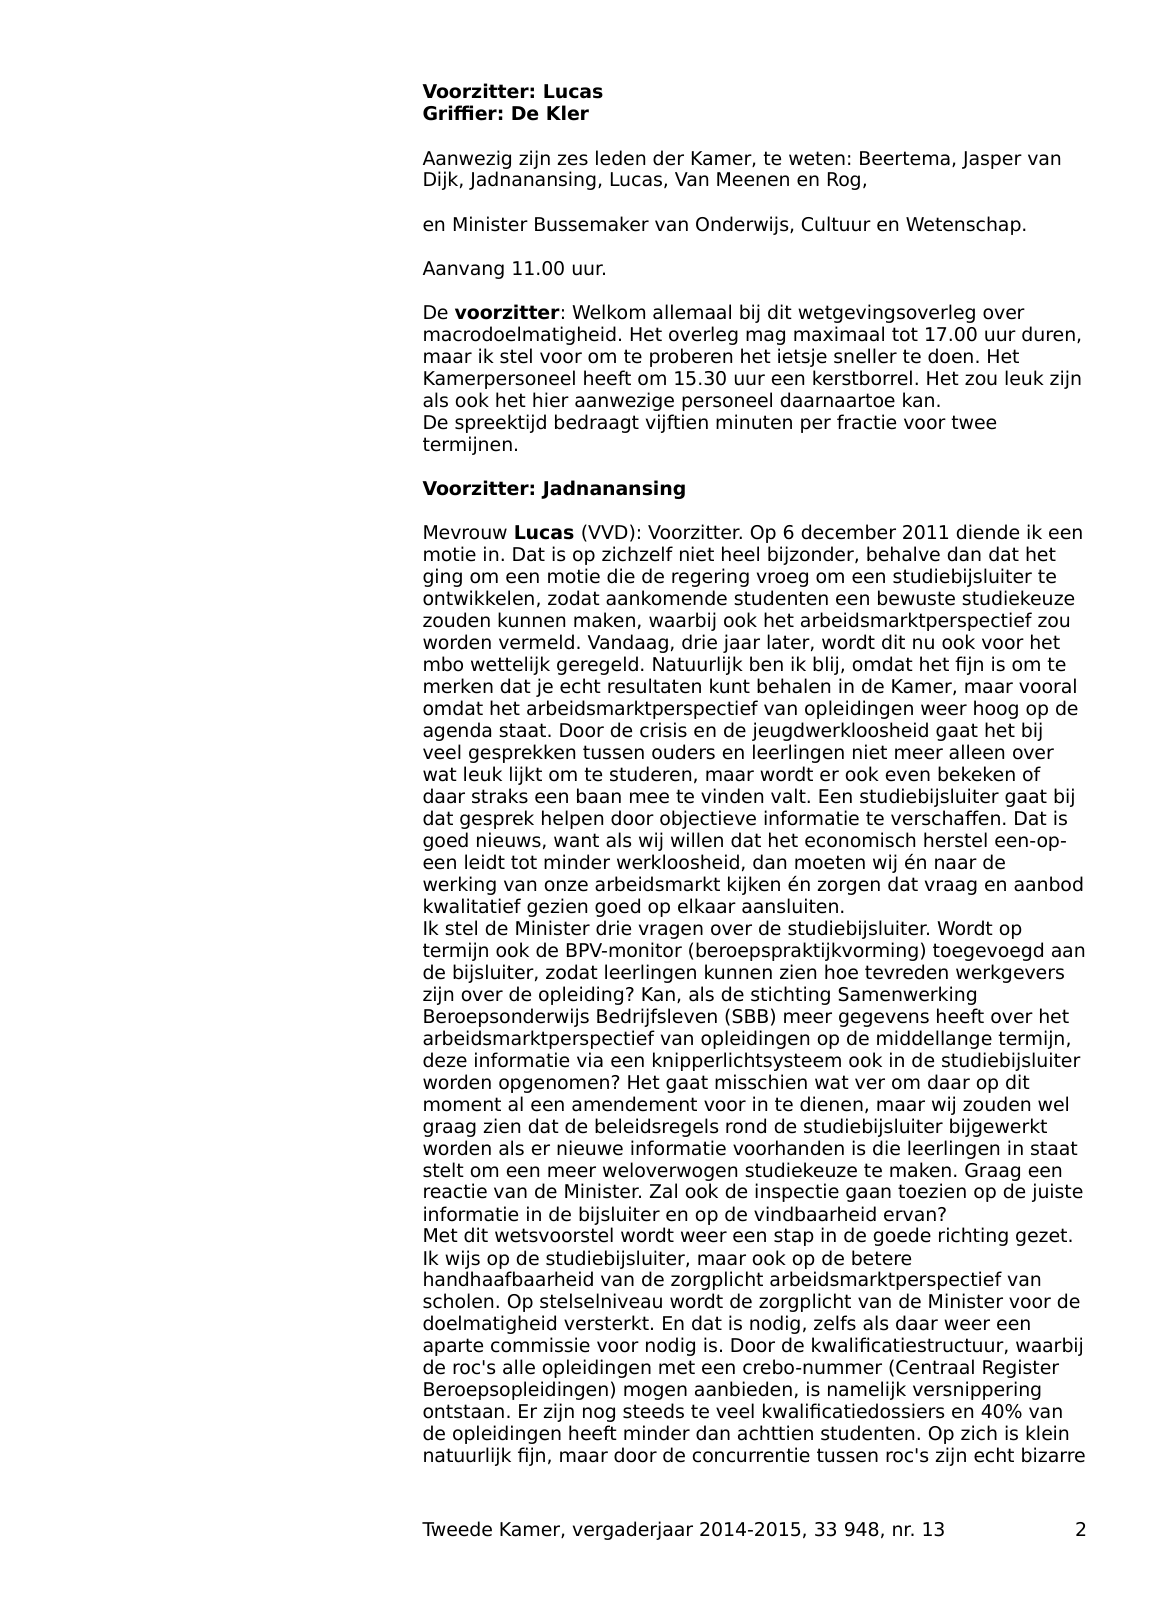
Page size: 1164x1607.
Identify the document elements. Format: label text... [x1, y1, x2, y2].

text Voorzitter: Lucas [422, 81, 1087, 103]
text Ik stel de Minister drie vragen over de studiebijsluiter. Wordt op termijn ook de BPV-monitor (beroepspraktijkvorming) toegevoegd aan de bijsluiter, zodat leerlingen kunnen zien hoe tevreden werkgevers zijn over de opleiding? Kan, als de stichting Samenwerking Beroepsonderwijs Bedrijfsleven (SBB) meer gegevens heeft over het arbeidsmarktperspectief van opleidingen op de middellange termijn, deze informatie via een knipperlichtsysteem ook in de studiebijsluiter worden opgenomen? Het gaat misschien wat ver om daar op dit moment al een amendement voor in te dienen, maar wij zouden wel graag zien dat de beleidsregels rond de studiebijsluiter bijgewerkt worden als er nieuwe informatie voorhanden is die leerlingen in staat stelt om een meer weloverwogen studiekeuze te maken. Graag een reactie van de Minister. Zal ook de inspectie gaan toezien op de juiste informatie in de bijsluiter en op de vindbaarheid ervan? [422, 918, 1087, 1225]
text Aanvang 11.00 uur. [422, 258, 1087, 280]
text Met dit wetsvoorstel wordt weer een stap in de goede richting gezet. Ik wijs op de studiebijsluiter, maar ook op de betere handhaafbaarheid van de zorgplicht arbeidsmarktperspectief van scholen. Op stelselniveau wordt de zorgplicht van de Minister voor de doelmatigheid versterkt. En dat is nodig, zelfs als daar weer een aparte commissie voor nodig is. Door de kwalificatiestructuur, waarbij de roc's alle opleidingen met een crebo-nummer (Centraal Register Beroepsopleidingen) mogen aanbieden, is namelijk versnippering ontstaan. Er zijn nog steeds te veel kwalificatiedossiers en 40% van de opleidingen heeft minder dan achttien studenten. Op zich is klein natuurlijk fijn, maar door de concurrentie tussen roc's zijn echt bizarre [422, 1225, 1087, 1467]
text Aanwezig zijn zes leden der Kamer, te weten: Beertema, Jasper van Dijk, Jadnanansing, Lucas, Van Meenen en Rog, [422, 147, 1087, 191]
text Mevrouw Lucas (VVD): Voorzitter. Op 6 december 2011 diende ik een motie in. Dat is op zichzelf niet heel bijzonder, behalve dan dat het ging om een motie die de regering vroeg om een studiebijsluiter te ontwikkelen, zodat aankomende studenten een bewuste studiekeuze zouden kunnen maken, waarbij ook het arbeidsmarktperspectief zou worden vermeld. Vandaag, drie jaar later, wordt dit nu ook voor het mbo wettelijk geregeld. Natuurlijk ben ik blij, omdat het fijn is om te merken dat je echt resultaten kunt behalen in de Kamer, maar vooral omdat het arbeidsmarktperspectief van opleidingen weer hoog op de agenda staat. Door de crisis en de jeugdwerkloosheid gaat het bij veel gesprekken tussen ouders en leerlingen niet meer alleen over wat leuk lijkt om te studeren, maar wordt er ook even bekeken of daar straks een baan mee te vinden valt. Een studiebijsluiter gaat bij dat gesprek helpen door objectieve informatie te verschaffen. Dat is goed nieuws, want als wij willen dat het economisch herstel een-op-een leidt tot minder werkloosheid, dan moeten wij én naar de werking van onze arbeidsmarkt kijken én zorgen dat vraag en aanbod kwalitatief gezien goed op elkaar aansluiten. [422, 522, 1087, 918]
text De voorzitter: Welkom allemaal bij dit wetgevingsoverleg over macrodoelmatigheid. Het overleg mag maximaal tot 17.00 uur duren, maar ik stel voor om te proberen het ietsje sneller te doen. Het Kamerpersoneel heeft om 15.30 uur een kerstborrel. Het zou leuk zijn als ook het hier aanwezige personeel daarnaartoe kan. [422, 302, 1087, 412]
text Griffier: De Kler [422, 103, 1087, 125]
text en Minister Bussemaker van Onderwijs, Cultuur en Wetenschap. [422, 213, 1087, 236]
subtitle Voorzitter: Jadnanansing [422, 478, 1087, 500]
text De spreektijd bedraagt vijftien minuten per fractie voor twee termijnen. [422, 412, 1087, 456]
